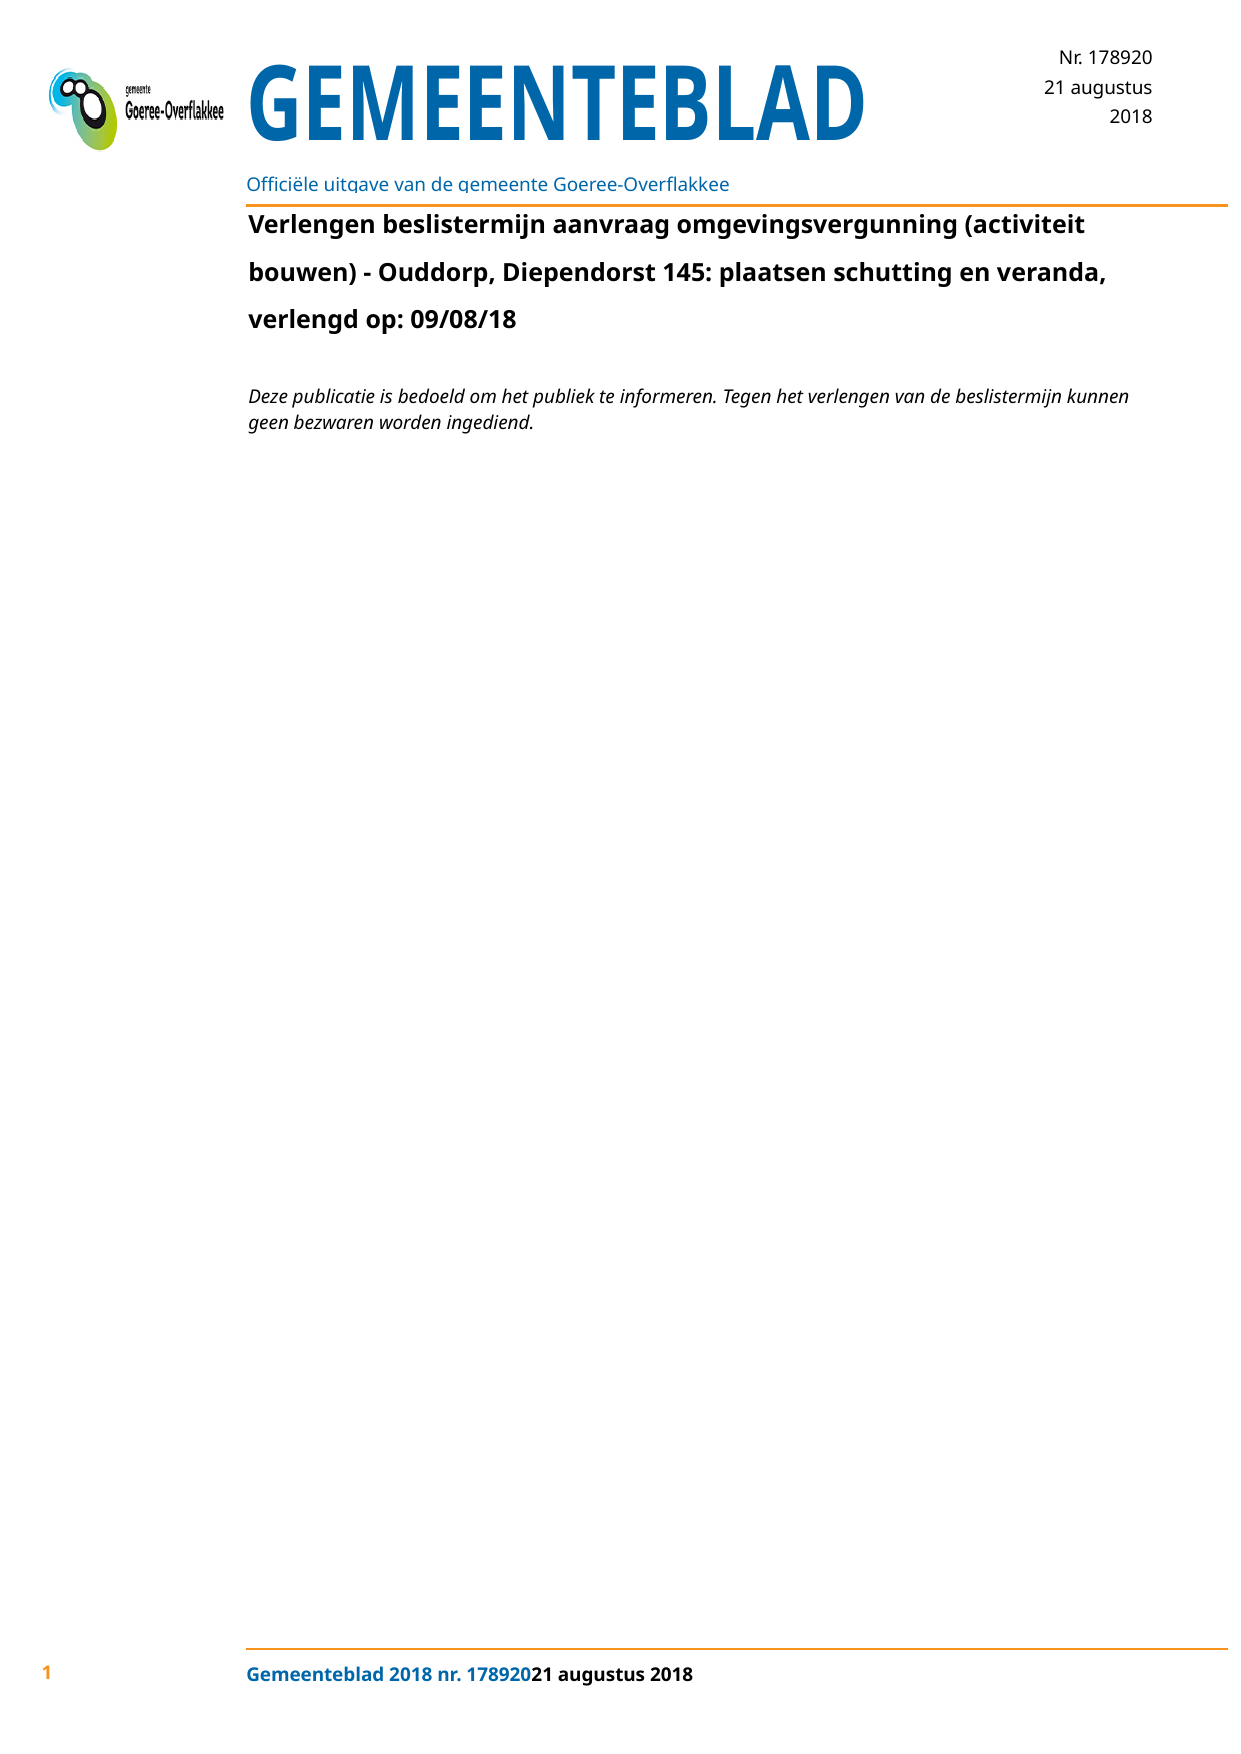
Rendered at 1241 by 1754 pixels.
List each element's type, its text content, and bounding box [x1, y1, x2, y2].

picture [41, 47, 231, 172]
text Verlengen beslistermijn aanvraag omgevingsvergunning (activiteit bouwen) - Ouddorp, Diependorst 145: plaatsen schutting en veranda, verlengd op: 09/08/18 [248, 207, 1152, 336]
text Deze publicatie is bedoeld om het publiek te informeren. Tegen het verlengen van de beslistermijn kunnen geen bezwaren worden ingediend. [248, 384, 1152, 435]
